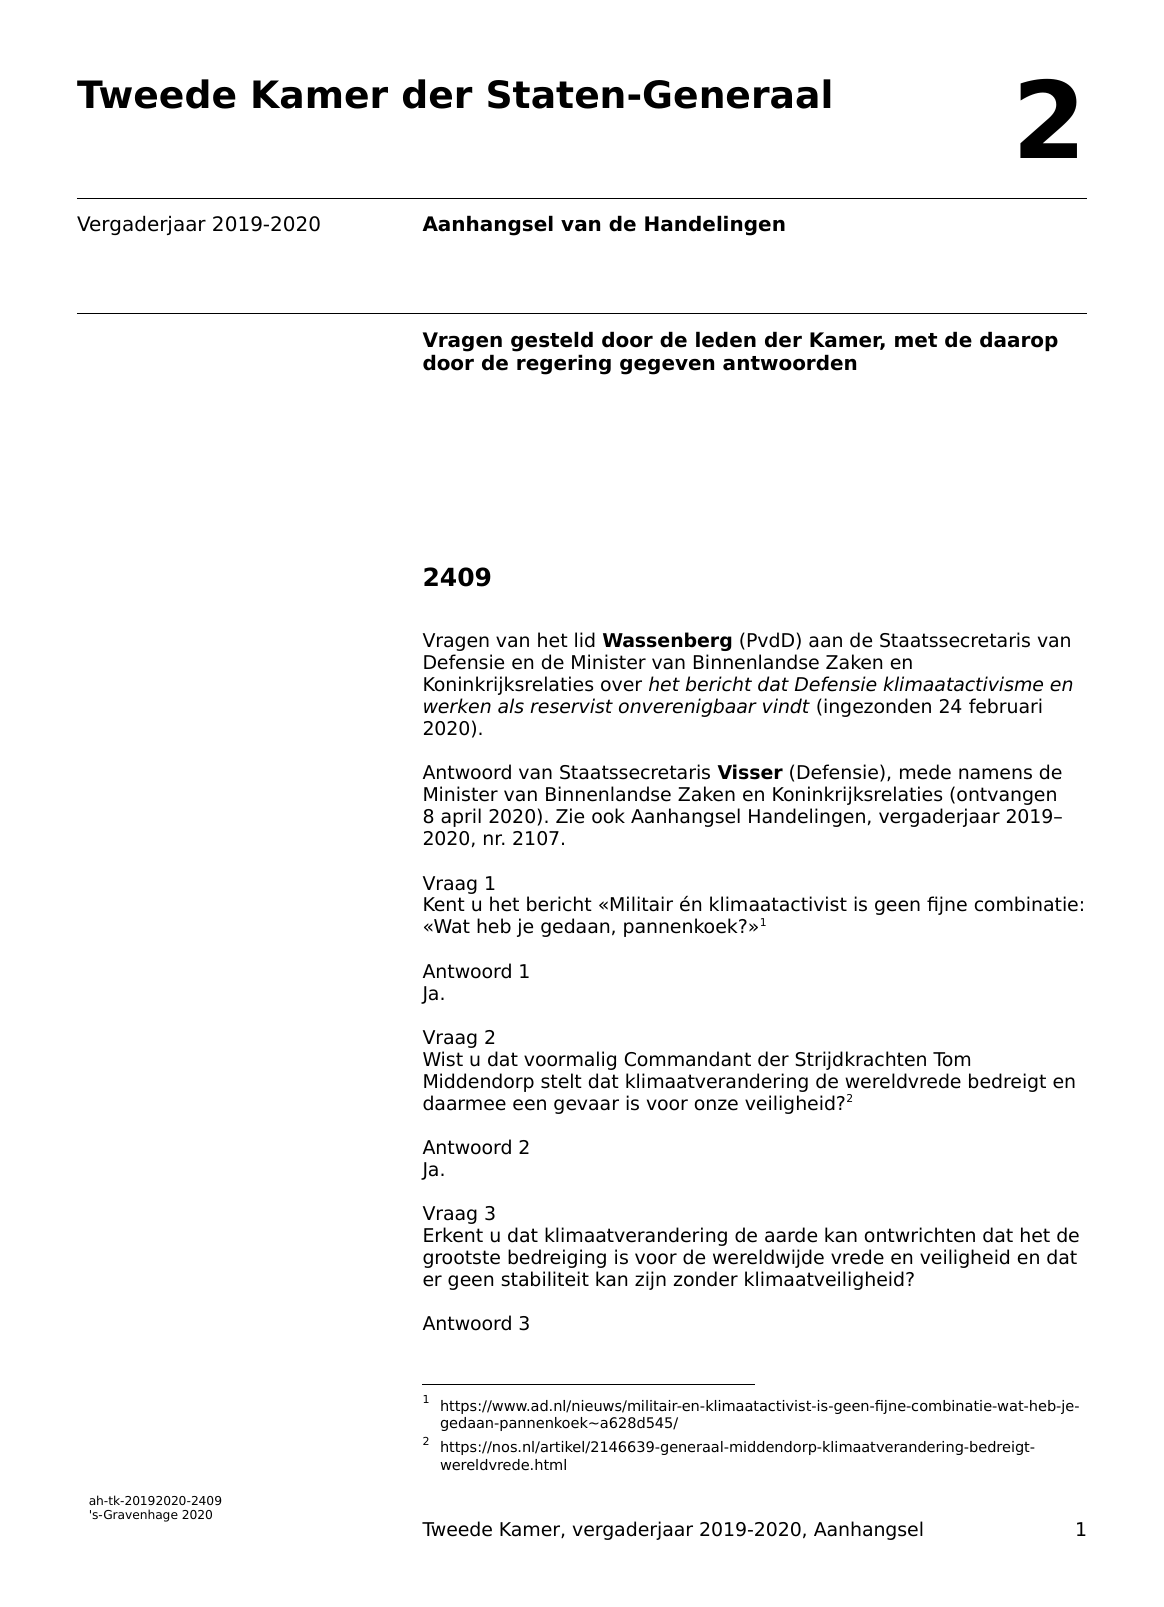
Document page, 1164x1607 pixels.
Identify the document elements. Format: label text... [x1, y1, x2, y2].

text Ja. [422, 982, 1087, 1004]
table_header 2 [886, 59, 1087, 198]
text Antwoord 1 [422, 961, 1087, 982]
text Vraag 1 [422, 872, 1087, 894]
table_cell [77, 314, 422, 375]
table_cell Vergaderjaar 2019-2020 [77, 199, 422, 313]
text Vragen van het lid Wassenberg (PvdD) aan de Staatssecretaris van Defensie en de Minister van Binnenlandse Zaken en Koninkrijksrelaties over het bericht dat Defensie klimaatactivisme en werken als reservist onverenigbaar vindt (ingezonden 24 februari 2020). [422, 630, 1087, 740]
table_header Tweede Kamer der Staten-Generaal [77, 59, 886, 198]
text Antwoord 3 [422, 1313, 1087, 1335]
text 2409 [422, 563, 1087, 592]
text ah-tk-20192020-2409 [88, 1494, 323, 1508]
text Wist u dat voormalig Commandant der Strijdkrachten Tom Middendorp stelt dat klimaatverandering de wereldvrede bedreigt en daarmee een gevaar is voor onze veiligheid? [422, 1049, 1087, 1114]
text Vraag 3 [422, 1203, 1087, 1225]
text Kent u het bericht «Militair én klimaatactivist is geen fijne combinatie: «Wat heb je gedaan, pannenkoek?» [422, 894, 1087, 938]
text https://nos.nl/artikel/2146639-generaal-middendorp-klimaatverandering-bedreigt-wereldvrede.html [422, 1435, 1087, 1474]
text Ja. [422, 1159, 1087, 1181]
table_cell Aanhangsel van de Handelingen [422, 199, 1087, 313]
text https://www.ad.nl/nieuws/militair-en-klimaatactivist-is-geen-fijne-combinatie-wat-heb-je-gedaan-pannenkoek~a628d545/ [422, 1393, 1087, 1432]
text 's-Gravenhage 2020 [88, 1508, 323, 1522]
text Vraag 2 [422, 1027, 1087, 1049]
text Antwoord van Staatssecretaris Visser (Defensie), mede namens de Minister van Binnenlandse Zaken en Koninkrijksrelaties (ontvangen 8 april 2020). Zie ook Aanhangsel Handelingen, vergaderjaar 2019–2020, nr. 2107. [422, 762, 1087, 850]
table_cell Vragen gesteld door de leden der Kamer, met de daarop door de regering gegeven antwoorden [422, 314, 1087, 375]
text Antwoord 2 [422, 1137, 1087, 1159]
text Erkent u dat klimaatverandering de aarde kan ontwrichten dat het de grootste bedreiging is voor de wereldwijde vrede en veiligheid en dat er geen stabiliteit kan zijn zonder klimaatveiligheid? [422, 1225, 1087, 1291]
